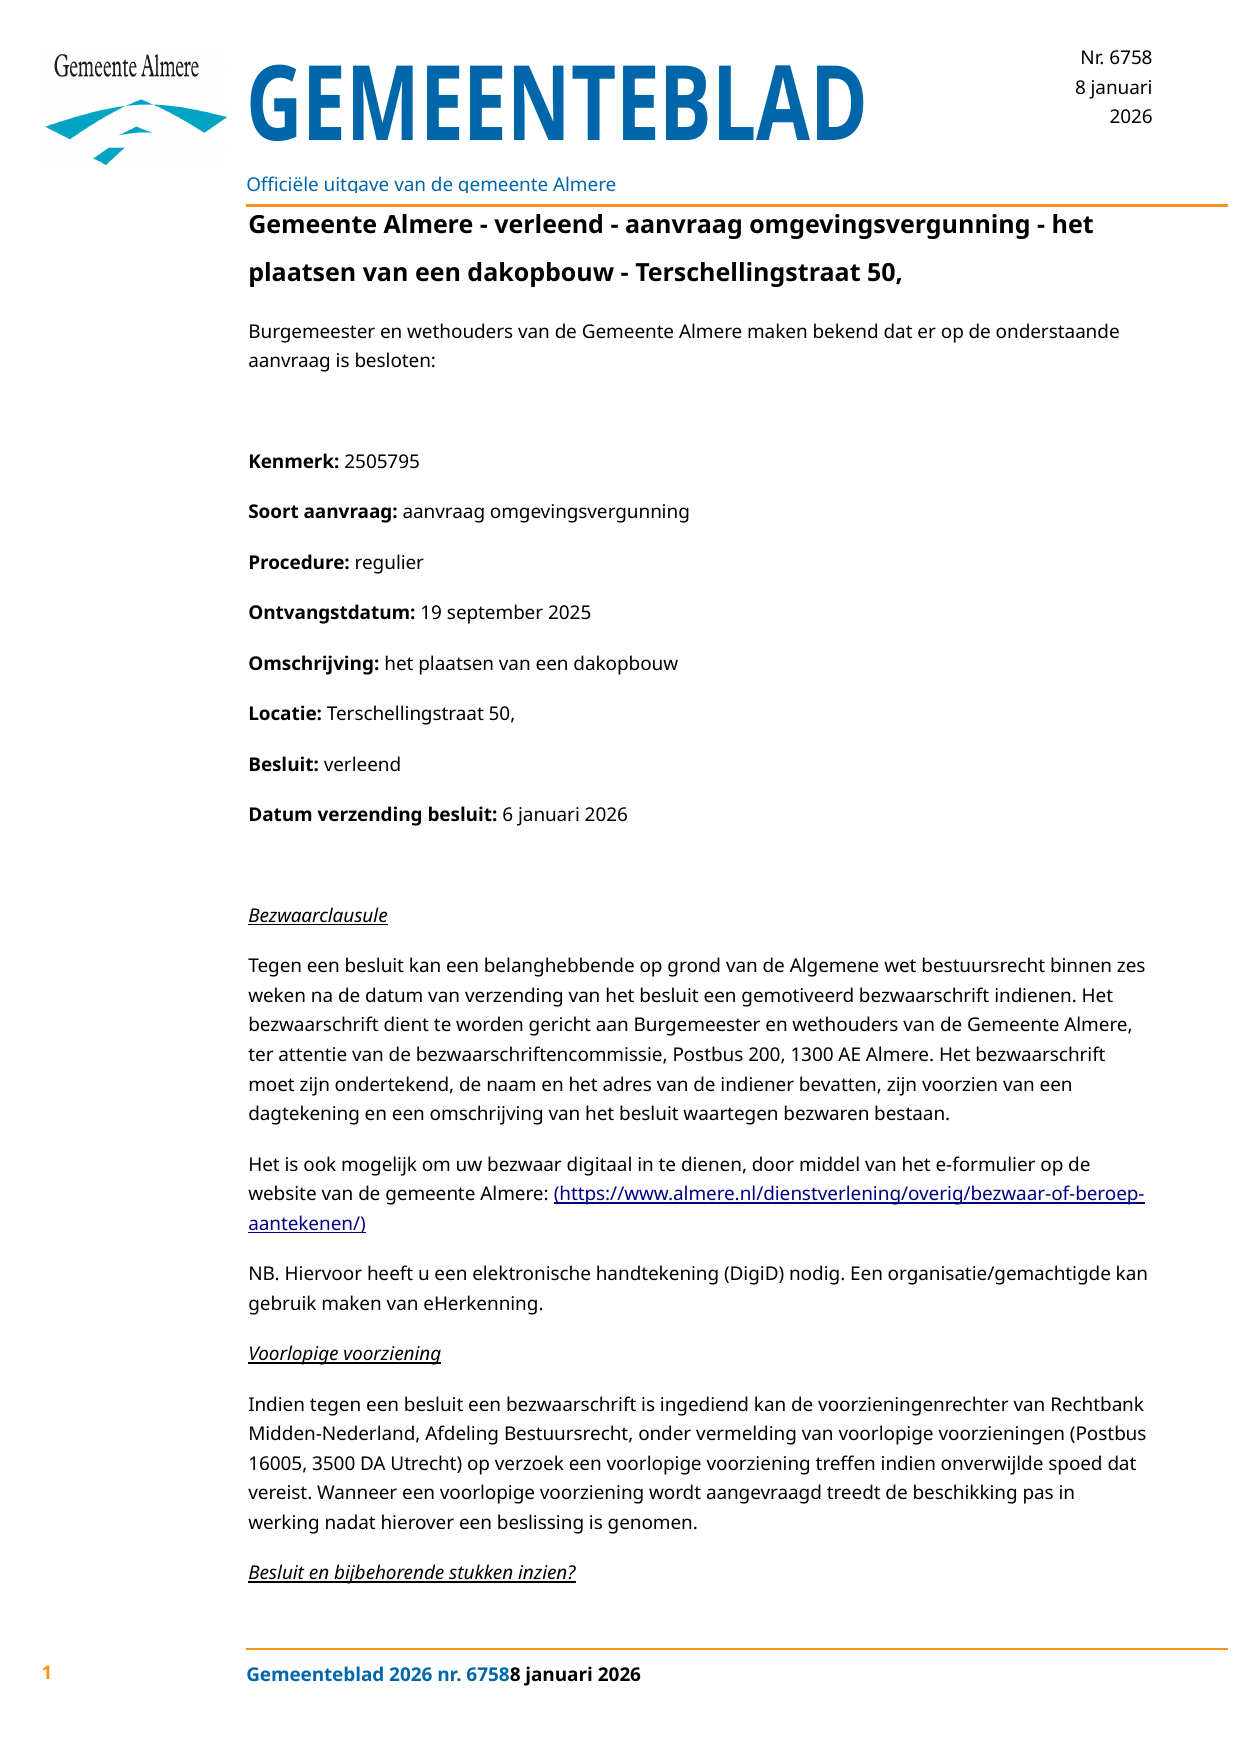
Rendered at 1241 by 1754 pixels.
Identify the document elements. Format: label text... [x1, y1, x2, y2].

text Bezwaarclausule [248, 902, 1152, 928]
text Ontvangstdatum: 19 september 2025 [248, 599, 1152, 625]
text Omschrijving: het plaatsen van een dakopbouw [248, 650, 1152, 676]
text Kenmerk: 2505795 [248, 448, 1152, 474]
picture [41, 47, 231, 172]
text Gemeente Almere - verleend - aanvraag omgevingsvergunning - het plaatsen van een dakopbouw - Terschellingstraat 50, [248, 207, 1152, 288]
text Burgemeester en wethouders van de Gemeente Almere maken bekend dat er op de onderstaande aanvraag is besloten: [248, 318, 1152, 373]
text Indien tegen een besluit een bezwaarschrift is ingediend kan de voorzieningenrechter van Rechtbank Midden-Nederland, Afdeling Bestuursrecht, onder vermelding van voorlopige voorzieningen (Postbus 16005, 3500 DA Utrecht) op verzoek een voorlopige voorziening treffen indien onverwijlde spoed dat vereist. Wanneer een voorlopige voorziening wordt aangevraagd treedt de beschikking pas in werking nadat hierover een beslissing is genomen. [248, 1391, 1152, 1535]
text Besluit: verleend [248, 751, 1152, 777]
text Locatie: Terschellingstraat 50, [248, 700, 1152, 726]
text NB. Hiervoor heeft u een elektronische handtekening (DigiD) nodig. Een organisatie/gemachtigde kan gebruik maken van eHerkenning. [248, 1260, 1152, 1316]
text Voorlopige voorziening [248, 1340, 1152, 1366]
text Het is ook mogelijk om uw bezwaar digitaal in te dienen, door middel van het e-formulier op de website van de gemeente Almere: (https://www.almere.nl/dienstverlening/overig/bezwaar-of-beroep-aantekenen/) [248, 1151, 1152, 1236]
text Procedure: regulier [248, 549, 1152, 575]
text Besluit en bijbehorende stukken inzien? [248, 1559, 1152, 1585]
text Tegen een besluit kan een belanghebbende op grond van de Algemene wet bestuursrecht binnen zes weken na de datum van verzending van het besluit een gemotiveerd bezwaarschrift indienen. Het bezwaarschrift dient te worden gericht aan Burgemeester en wethouders van de Gemeente Almere, ter attentie van de bezwaarschriftencommissie, Postbus 200, 1300 AE Almere. Het bezwaarschrift moet zijn ondertekend, de naam en het adres van de indiener bevatten, zijn voorzien van een dagtekening en een omschrijving van het besluit waartegen bezwaren bestaan. [248, 952, 1152, 1126]
text Soort aanvraag: aanvraag omgevingsvergunning [248, 499, 1152, 524]
text Datum verzending besluit: 6 januari 2026 [248, 801, 1152, 827]
